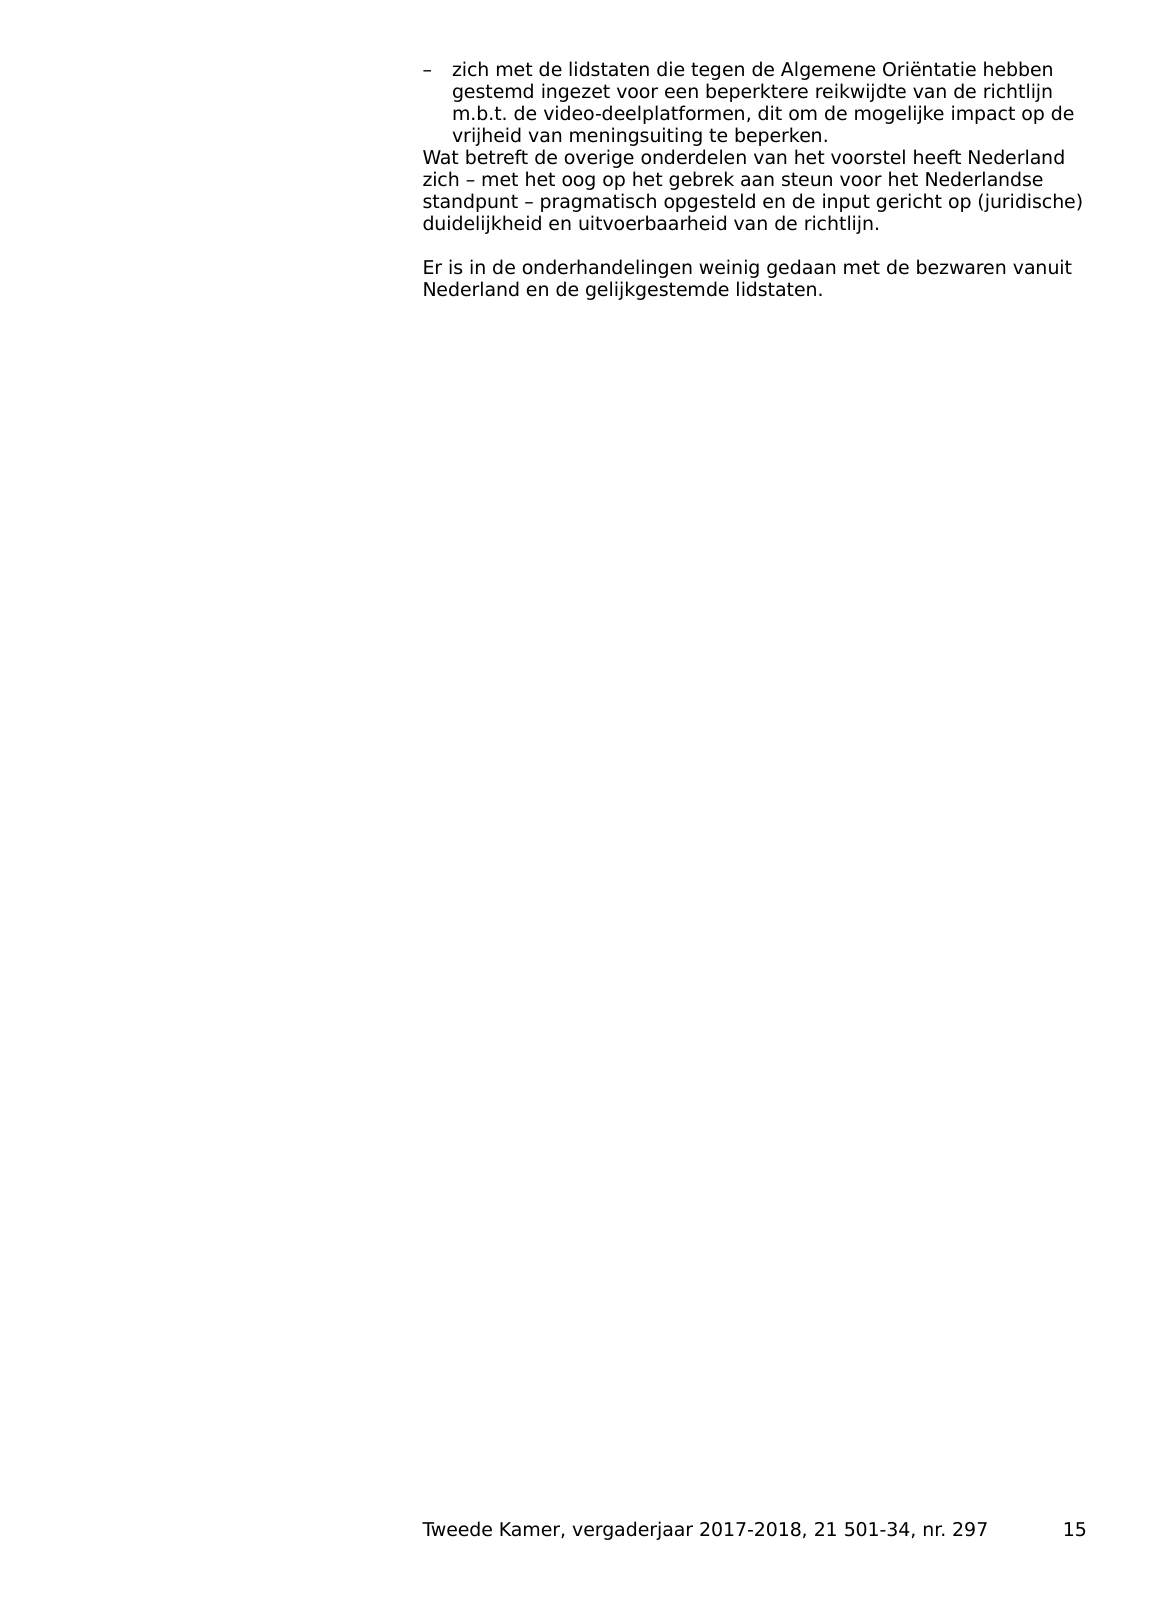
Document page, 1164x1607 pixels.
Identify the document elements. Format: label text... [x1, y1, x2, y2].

text Er is in de onderhandelingen weinig gedaan met de bezwaren vanuit Nederland en de gelijkgestemde lidstaten. [422, 257, 1087, 301]
text Wat betreft de overige onderdelen van het voorstel heeft Nederland zich – met het oog op het gebrek aan steun voor het Nederlandse standpunt – pragmatisch opgesteld en de input gericht op (juridische) duidelijkheid en uitvoerbaarheid van de richtlijn. [422, 147, 1087, 235]
text – zich met de lidstaten die tegen de Algemene Oriëntatie hebben gestemd ingezet voor een beperktere reikwijdte van de richtlijn m.b.t. de video-deelplatformen, dit om de mogelijke impact op de vrijheid van meningsuiting te beperken. [422, 59, 1087, 147]
